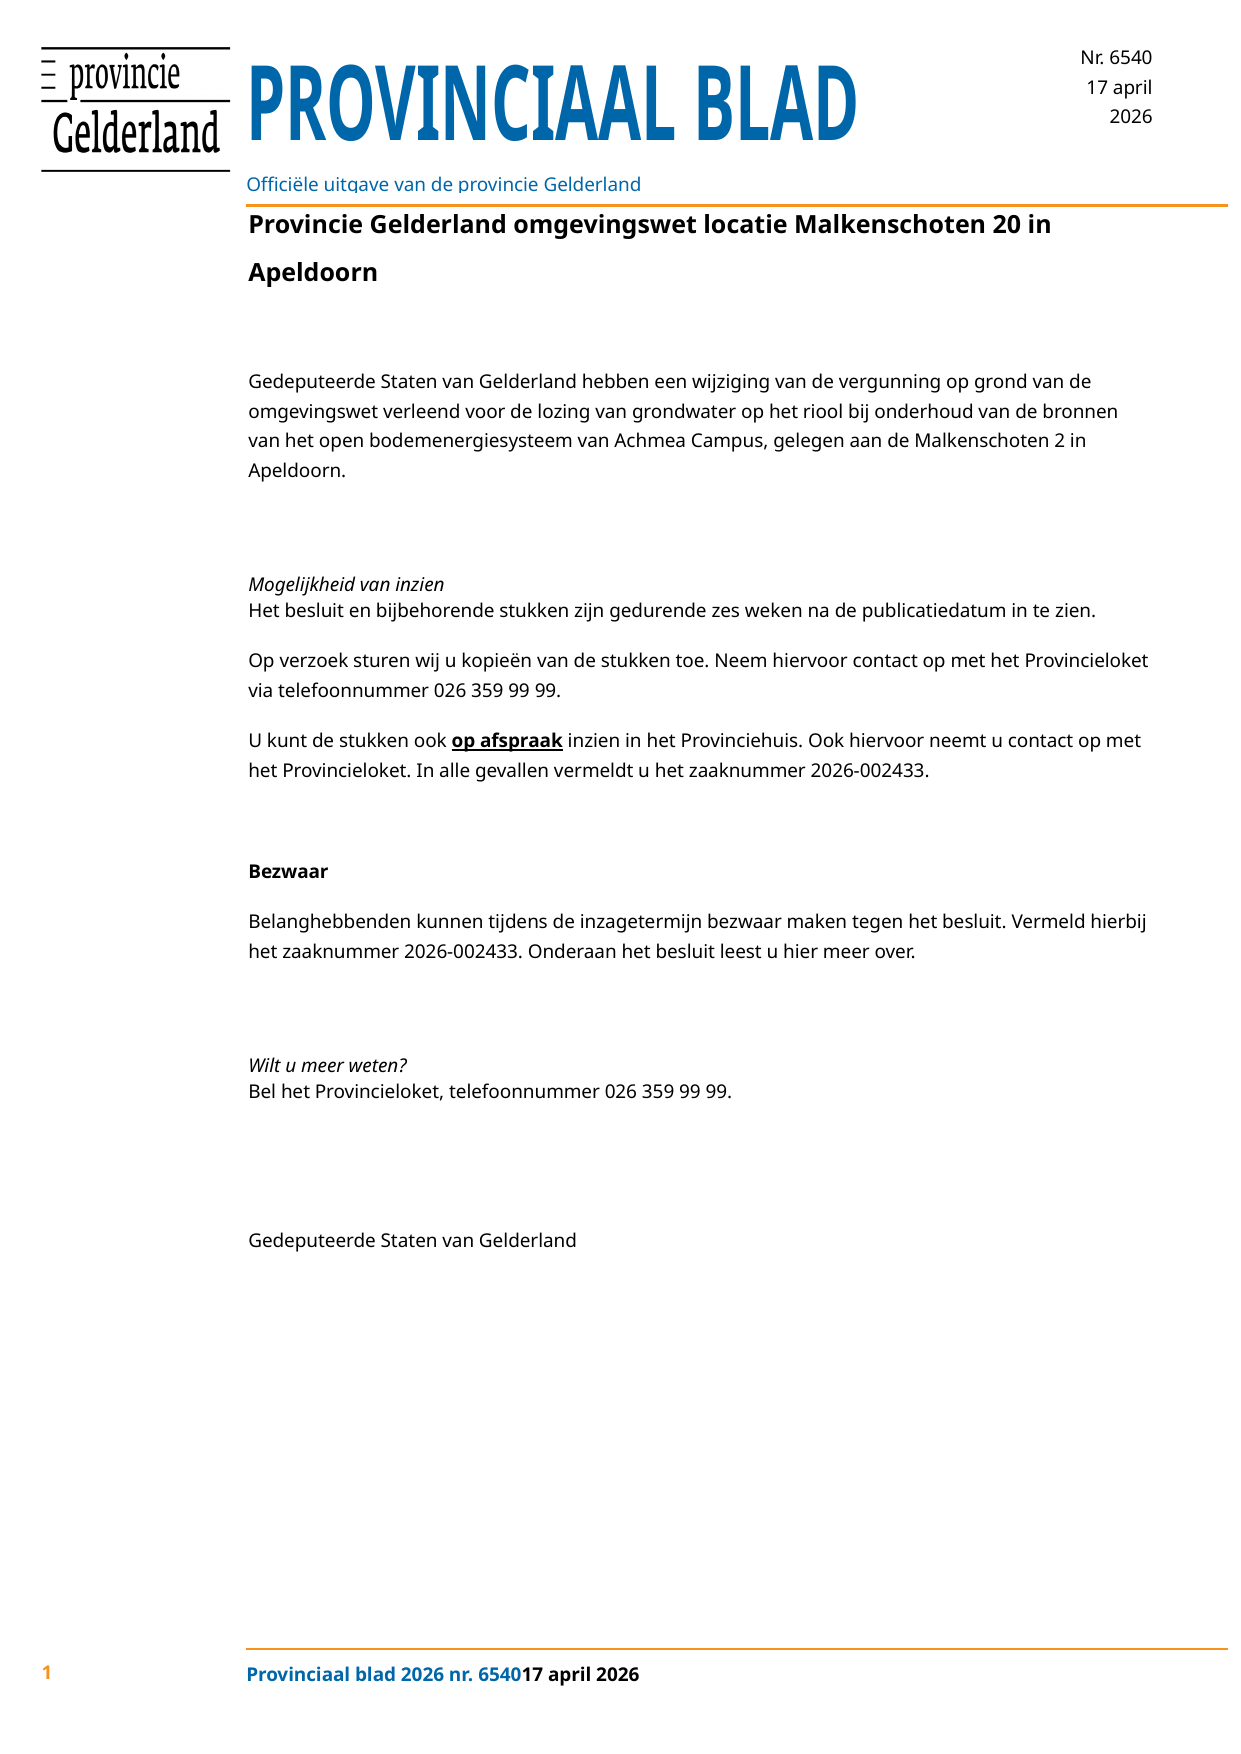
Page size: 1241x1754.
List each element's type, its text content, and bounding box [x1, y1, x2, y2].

text Gedeputeerde Staten van Gelderland [248, 1227, 1152, 1252]
text Bel het Provincieloket, telefoonnummer 026 359 99 99. [248, 1078, 1152, 1104]
text Het besluit en bijbehorende stukken zijn gedurende zes weken na de publicatiedatum in te zien. [248, 597, 1152, 623]
text U kunt de stukken ook op afspraak inzien in het Provinciehuis. Ook hiervoor neemt u contact op met het Provincieloket. In alle gevallen vermeldt u het zaaknummer 2026-002433. [248, 728, 1152, 783]
text Op verzoek sturen wij u kopieën van de stukken toe. Neem hiervoor contact op met het Provincieloket via telefoonnummer 026 359 99 99. [248, 648, 1152, 703]
text Bezwaar [248, 858, 1152, 884]
text Provincie Gelderland omgevingswet locatie Malkenschoten 20 in Apeldoorn [248, 207, 1152, 288]
text Mogelijkheid van inzien [248, 571, 1152, 597]
picture [41, 47, 231, 172]
text Gedeputeerde Staten van Gelderland hebben een wijziging van de vergunning op grond van de omgevingswet verleend voor de lozing van grondwater op het riool bij onderhoud van de bronnen van het open bodemenergiesysteem van Achmea Campus, gelegen aan de Malkenschoten 2 in Apeldoorn. [248, 368, 1152, 483]
text Wilt u meer weten? [248, 1052, 1152, 1078]
text Belanghebbenden kunnen tijdens de inzagetermijn bezwaar maken tegen het besluit. Vermeld hierbij het zaaknummer 2026-002433. Onderaan het besluit leest u hier meer over. [248, 908, 1152, 964]
